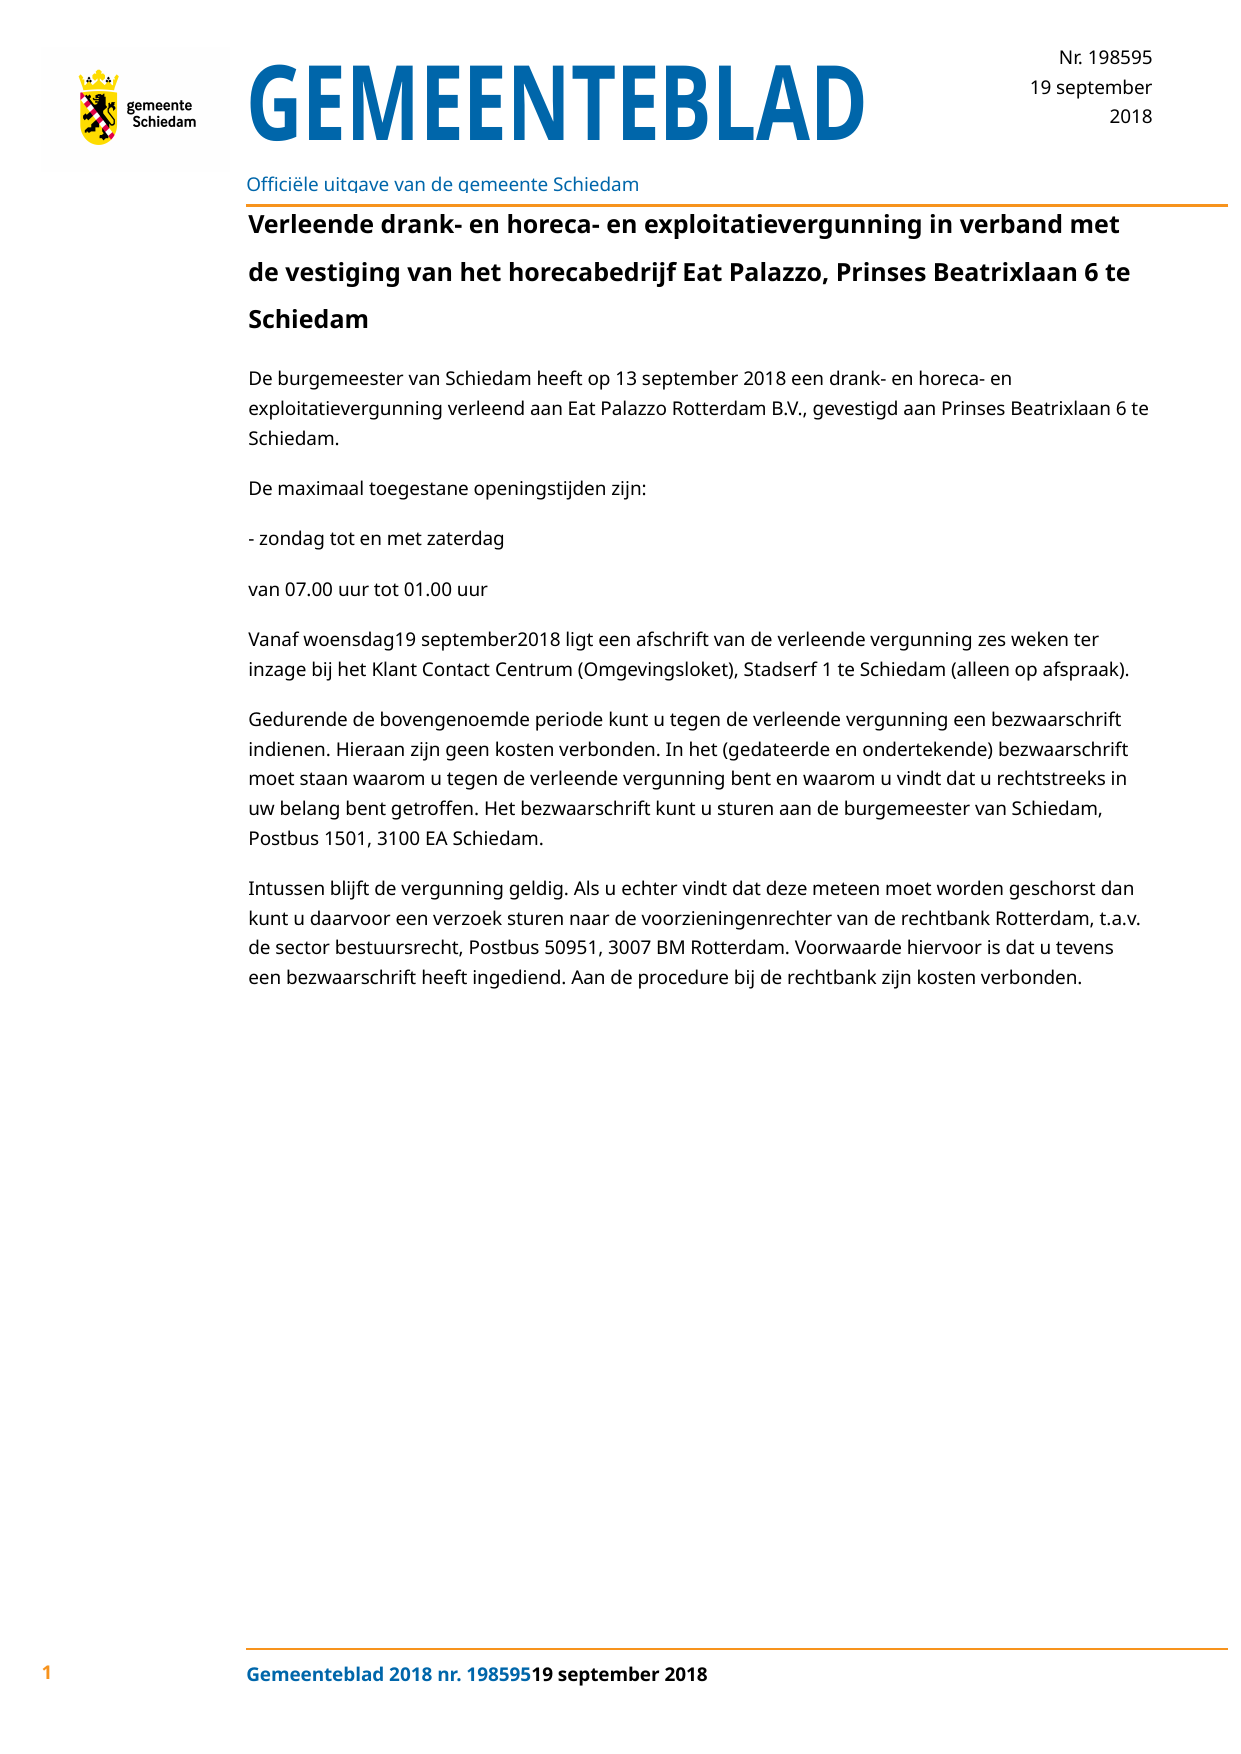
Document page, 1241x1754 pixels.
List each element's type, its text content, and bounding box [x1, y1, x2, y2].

text - zondag tot en met zaterdag [248, 526, 1152, 551]
text De burgemeester van Schiedam heeft op 13 september 2018 een drank- en horeca- en exploitatievergunning verleend aan Eat Palazzo Rotterdam B.V., gevestigd aan Prinses Beatrixlaan 6 te Schiedam. [248, 366, 1152, 450]
text van 07.00 uur tot 01.00 uur [248, 576, 1152, 602]
text Verleende drank- en horeca- en exploitatievergunning in verband met de vestiging van het horecabedrijf Eat Palazzo, Prinses Beatrixlaan 6 te Schiedam [248, 207, 1152, 336]
text Gedurende de bovengenoemde periode kunt u tegen de verleende vergunning een bezwaarschrift indienen. Hieraan zijn geen kosten verbonden. In het (gedateerde en ondertekende) bezwaarschrift moet staan waarom u tegen de verleende vergunning bent en waarom u vindt dat u rechtstreeks in uw belang bent getroffen. Het bezwaarschrift kunt u sturen aan de burgemeester van Schiedam, Postbus 1501, 3100 EA Schiedam. [248, 706, 1152, 850]
text Vanaf woensdag19 september2018 ligt een afschrift van de verleende vergunning zes weken ter inzage bij het Klant Contact Centrum (Omgevingsloket), Stadserf 1 te Schiedam (alleen op afspraak). [248, 626, 1152, 682]
picture [41, 47, 231, 172]
text Intussen blijft de vergunning geldig. Als u echter vindt dat deze meteen moet worden geschorst dan kunt u daarvoor een verzoek sturen naar de voorzieningenrechter van de rechtbank Rotterdam, t.a.v. de sector bestuursrecht, Postbus 50951, 3007 BM Rotterdam. Voorwaarde hiervoor is dat u tevens een bezwaarschrift heeft ingediend. Aan de procedure bij de rechtbank zijn kosten verbonden. [248, 875, 1152, 989]
text De maximaal toegestane openingstijden zijn: [248, 475, 1152, 501]
